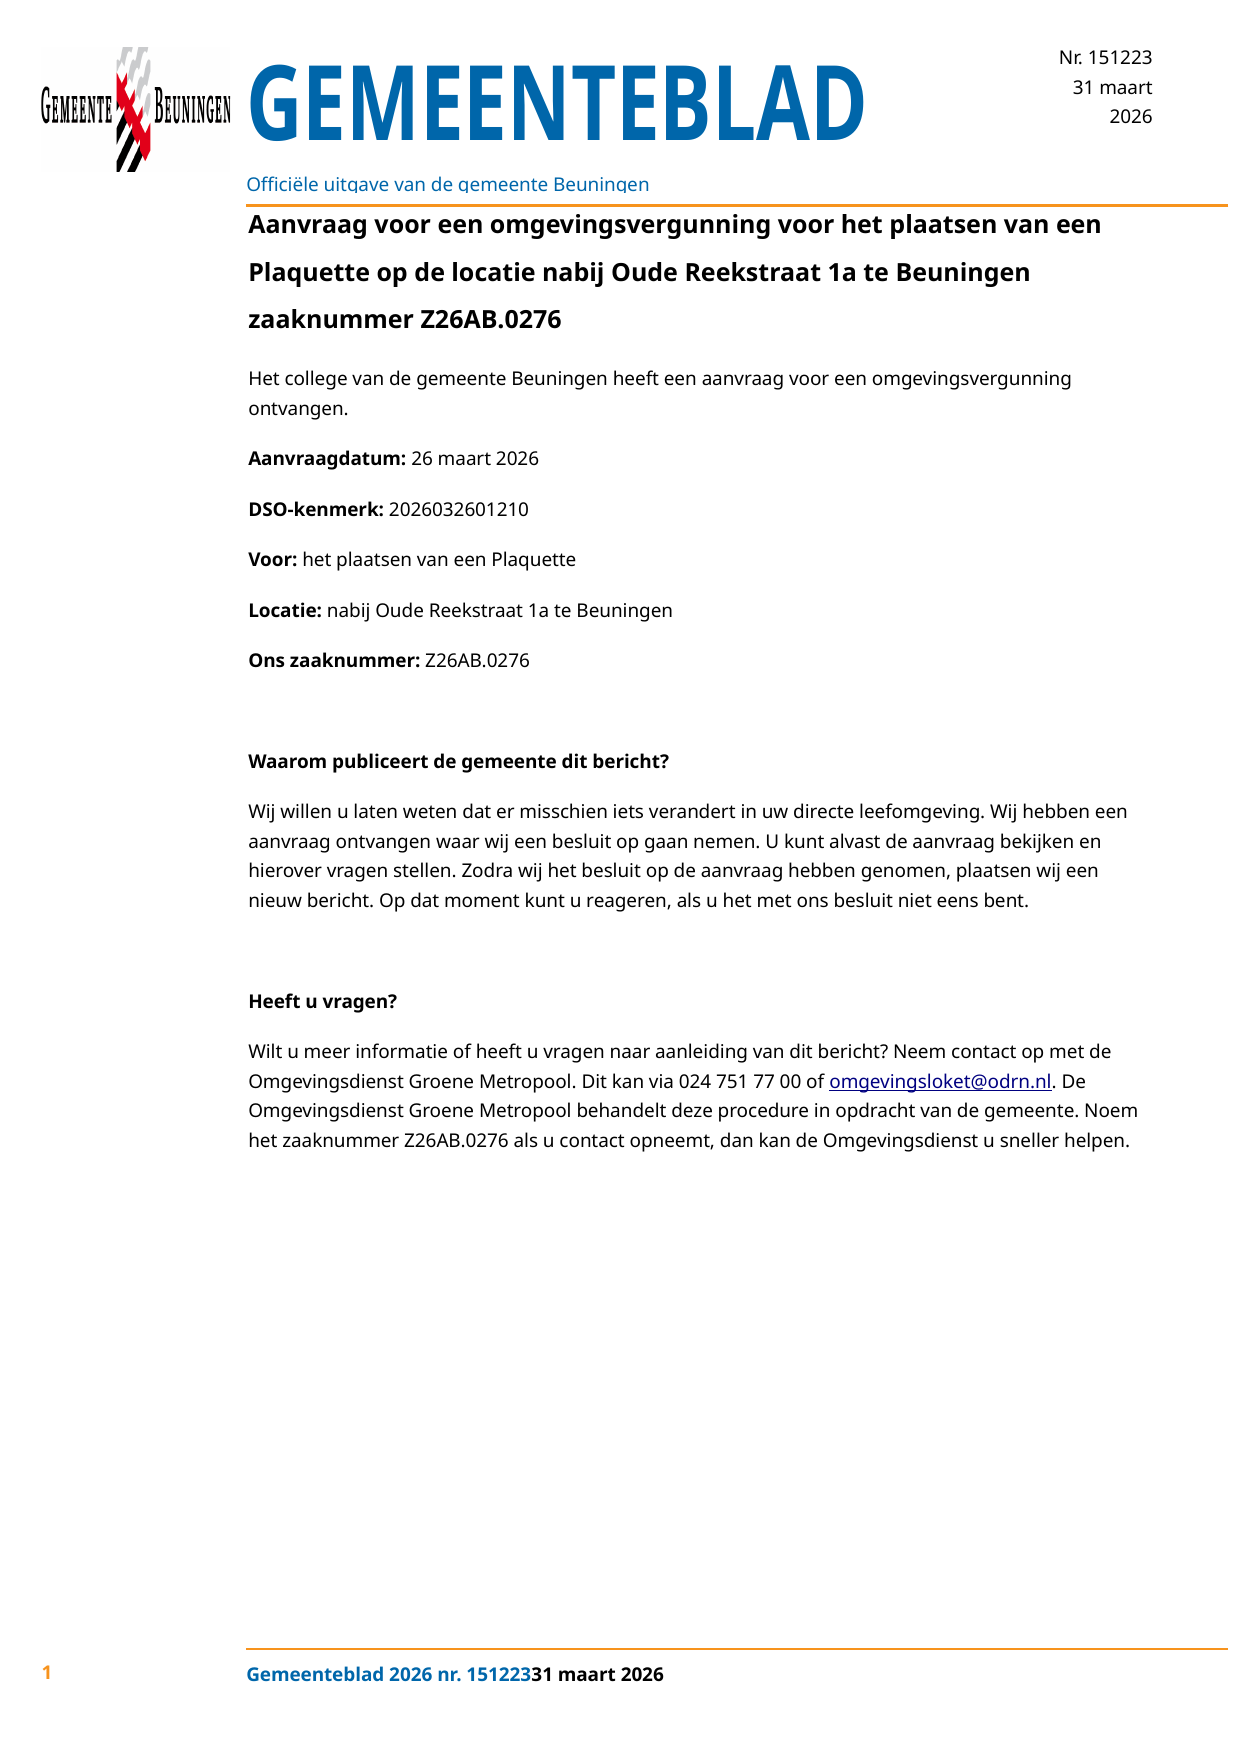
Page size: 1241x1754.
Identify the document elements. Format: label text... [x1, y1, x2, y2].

text Waarom publiceert de gemeente dit bericht? [248, 748, 1152, 774]
text Wilt u meer informatie of heeft u vragen naar aanleiding van dit bericht? Neem contact op met de Omgevingsdienst Groene Metropool. Dit kan via 024 751 77 00 of omgevingsloket@odrn.nl. De Omgevingsdienst Groene Metropool behandelt deze procedure in opdracht van de gemeente. Noem het zaaknummer Z26AB.0276 als u contact opneemt, dan kan de Omgevingsdienst u sneller helpen. [248, 1038, 1152, 1153]
text Het college van de gemeente Beuningen heeft een aanvraag voor een omgevingsvergunning ontvangen. [248, 366, 1152, 421]
picture [41, 47, 231, 172]
text Locatie: nabij Oude Reekstraat 1a te Beuningen [248, 597, 1152, 622]
text Voor: het plaatsen van een Plaquette [248, 546, 1152, 572]
text Heeft u vragen? [248, 988, 1152, 1014]
text Ons zaaknummer: Z26AB.0276 [248, 647, 1152, 673]
text Aanvraag voor een omgevingsvergunning voor het plaatsen van een Plaquette op de locatie nabij Oude Reekstraat 1a te Beuningen zaaknummer Z26AB.0276 [248, 207, 1152, 336]
text DSO-kenmerk: 2026032601210 [248, 496, 1152, 522]
text Aanvraagdatum: 26 maart 2026 [248, 446, 1152, 471]
text Wij willen u laten weten dat er misschien iets verandert in uw directe leefomgeving. Wij hebben een aanvraag ontvangen waar wij een besluit op gaan nemen. U kunt alvast de aanvraag bekijken en hierover vragen stellen. Zodra wij het besluit op de aanvraag hebben genomen, plaatsen wij een nieuw bericht. Op dat moment kunt u reageren, als u het met ons besluit niet eens bent. [248, 798, 1152, 913]
